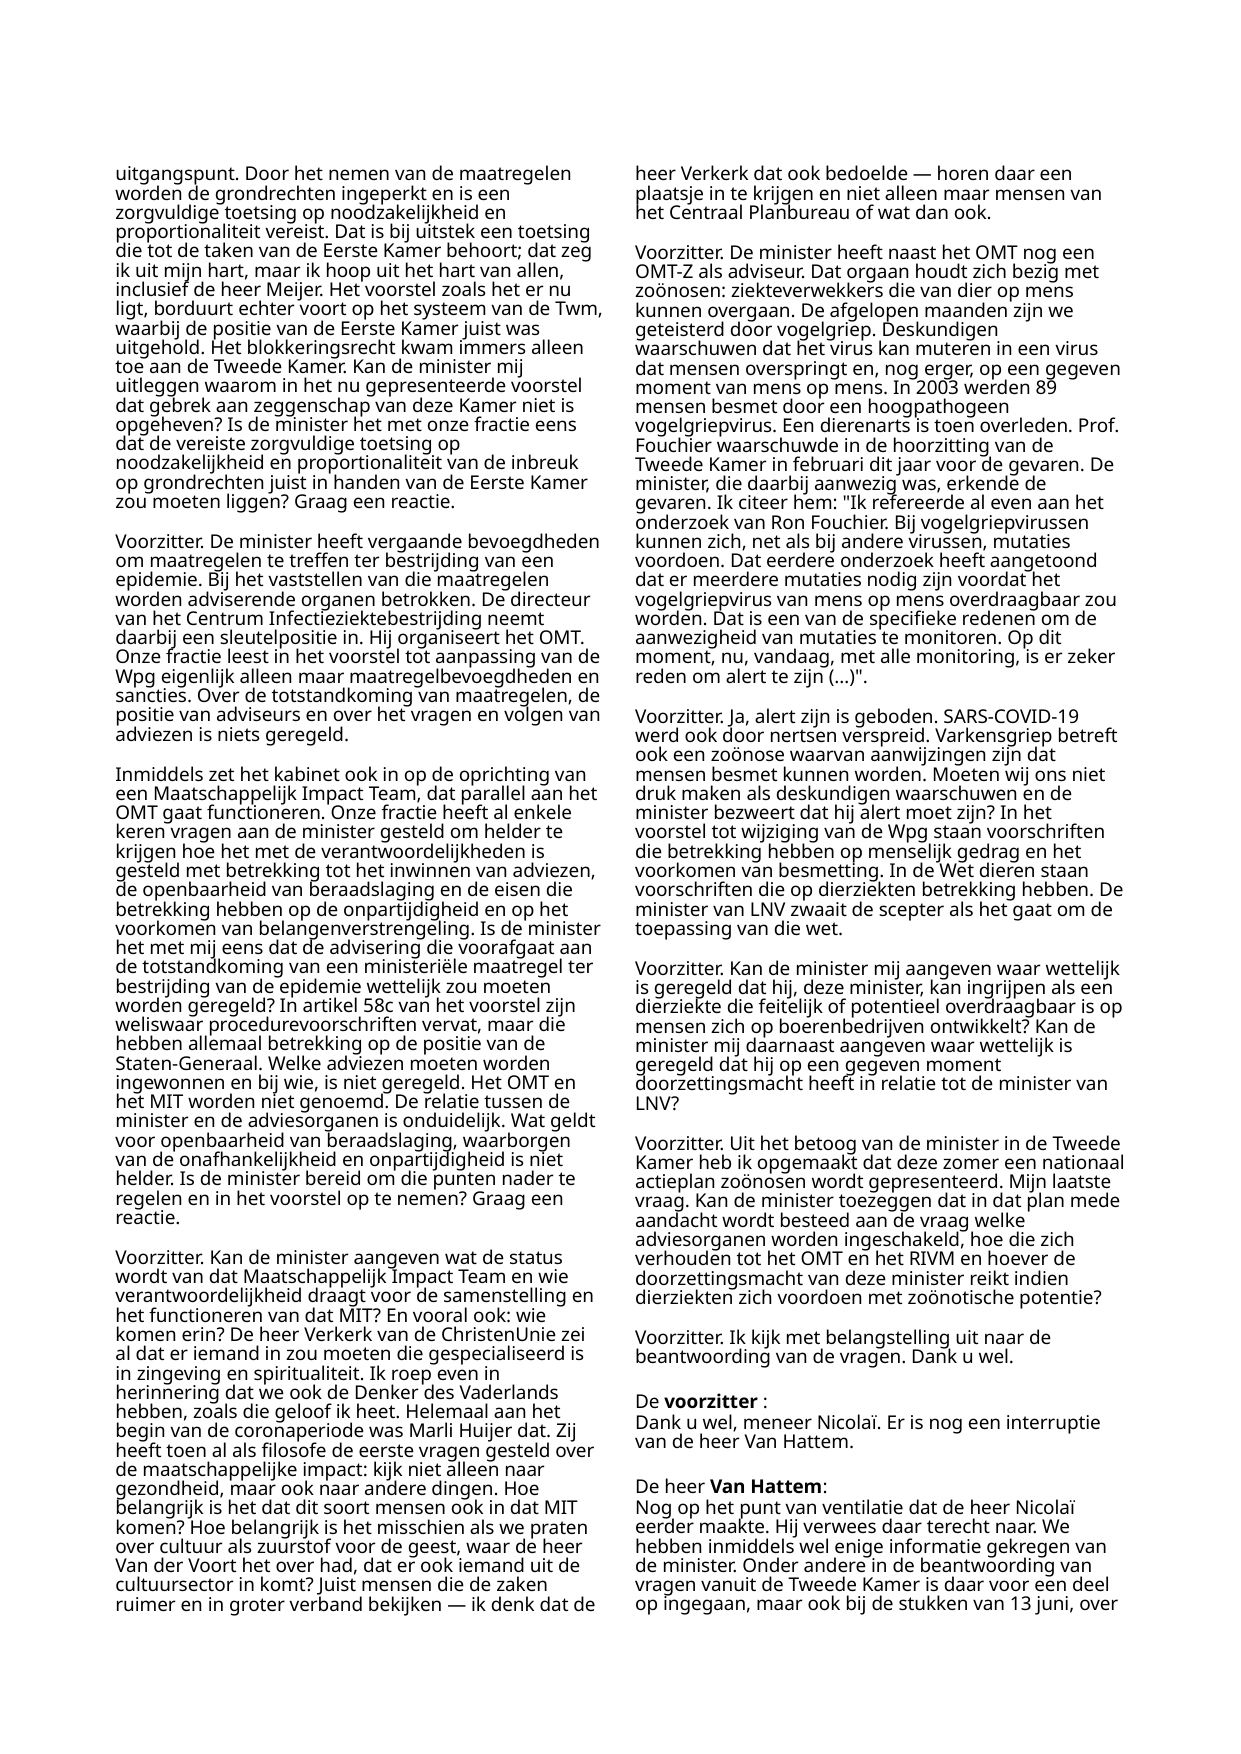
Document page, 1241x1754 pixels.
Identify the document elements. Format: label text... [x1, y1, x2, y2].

text Nog op het punt van ventilatie dat de heer Nicolaï eerder maakte. Hij verwees daar terecht naar. We hebben inmiddels wel enige informatie gekregen van de minister. Onder andere in de beantwoording van vragen vanuit de Tweede Kamer is daar voor een deel op ingegaan, maar ook bij de stukken van 13 juni, over [635, 1499, 1125, 1615]
text Voorzitter. De minister heeft vergaande bevoegdheden om maatregelen te treffen ter bestrijding van een epidemie. Bij het vaststellen van die maatregelen worden adviserende organen betrokken. De directeur van het Centrum Infectieziektebestrijding neemt daarbij een sleutelpositie in. Hij organiseert het OMT. Onze fractie leest in het voorstel tot aanpassing van de Wpg eigenlijk alleen maar maatregelbevoegdheden en sancties. Over de totstandkoming van maatregelen, de positie van adviseurs en over het vragen en volgen van adviezen is niets geregeld. [115, 533, 605, 745]
text Voorzitter. Kan de minister aangeven wat de status wordt van dat Maatschappelijk Impact Team en wie verantwoordelijkheid draagt voor de samenstelling en het functioneren van dat MIT? En vooral ook: wie komen erin? De heer Verkerk van de ChristenUnie zei al dat er iemand in zou moeten die gespecialiseerd is in zingeving en spiritualiteit. Ik roep even in herinnering dat we ook de Denker des Vaderlands hebben, zoals die geloof ik heet. Helemaal aan het begin van de coronaperiode was Marli Huijer dat. Zij heeft toen al als filosofe de eerste vragen gesteld over de maatschappelijke impact: kijk niet alleen naar gezondheid, maar ook naar andere dingen. Hoe belangrijk is het dat dit soort mensen ook in dat MIT komen? Hoe belangrijk is het misschien als we praten over cultuur als zuurstof voor de geest, waar de heer Van der Voort het over had, dat er ook iemand uit de cultuursector in komt? Juist mensen die de zaken ruimer en in groter verband bekijken — ik denk dat de [115, 1249, 605, 1615]
text Voorzitter. Uit het betoog van de minister in de Tweede Kamer heb ik opgemaakt dat deze zomer een nationaal actieplan zoönosen wordt gepresenteerd. Mijn laatste vraag. Kan de minister toezeggen dat in dat plan mede aandacht wordt besteed aan de vraag welke adviesorganen worden ingeschakeld, hoe die zich verhouden tot het OMT en het RIVM en hoever de doorzettingsmacht van deze minister reikt indien dierziekten zich voordoen met zoönotische potentie? [635, 1135, 1125, 1308]
text De voorzitter : [635, 1388, 1125, 1414]
text uitgangspunt. Door het nemen van de maatregelen worden de grondrechten ingeperkt en is een zorgvuldige toetsing op noodzakelijkheid en proportionaliteit vereist. Dat is bij uitstek een toetsing die tot de taken van de Eerste Kamer behoort; dat zeg ik uit mijn hart, maar ik hoop uit het hart van allen, inclusief de heer Meijer. Het voorstel zoals het er nu ligt, borduurt echter voort op het systeem van de Twm, waarbij de positie van de Eerste Kamer juist was uitgehold. Het blokkeringsrecht kwam immers alleen toe aan de Tweede Kamer. Kan de minister mij uitleggen waarom in het nu gepresenteerde voorstel dat gebrek aan zeggenschap van deze Kamer niet is opgeheven? Is de minister het met onze fractie eens dat de vereiste zorgvuldige toetsing op noodzakelijkheid en proportionaliteit van de inbreuk op grondrechten juist in handen van de Eerste Kamer zou moeten liggen? Graag een reactie. [115, 165, 605, 512]
text Voorzitter. Ja, alert zijn is geboden. SARS-COVID-19 werd ook door nertsen verspreid. Varkensgriep betreft ook een zoönose waarvan aanwijzingen zijn dat mensen besmet kunnen worden. Moeten wij ons niet druk maken als deskundigen waarschuwen en de minister bezweert dat hij alert moet zijn? In het voorstel tot wijziging van de Wpg staan voorschriften die betrekking hebben op menselijk gedrag en het voorkomen van besmetting. In de Wet dieren staan voorschriften die op dierziekten betrekking hebben. De minister van LNV zwaait de scepter als het gaat om de toepassing van die wet. [635, 708, 1125, 939]
text Voorzitter. De minister heeft naast het OMT nog een OMT-Z als adviseur. Dat orgaan houdt zich bezig met zoönosen: ziekteverwekkers die van dier op mens kunnen overgaan. De afgelopen maanden zijn we geteisterd door vogelgriep. Deskundigen waarschuwen dat het virus kan muteren in een virus dat mensen overspringt en, nog erger, op een gegeven moment van mens op mens. In 2003 werden 89 mensen besmet door een hoogpathogeen vogelgriepvirus. Een dierenarts is toen overleden. Prof. Fouchier waarschuwde in de hoorzitting van de Tweede Kamer in februari dit jaar voor de gevaren. De minister, die daarbij aanwezig was, erkende de gevaren. Ik citeer hem: "Ik refereerde al even aan het onderzoek van Ron Fouchier. Bij vogelgriepvirussen kunnen zich, net als bij andere virussen, mutaties voordoen. Dat eerdere onderzoek heeft aangetoond dat er meerdere mutaties nodig zijn voordat het vogelgriepvirus van mens op mens overdraagbaar zou worden. Dat is een van de specifieke redenen om de aanwezigheid van mutaties te monitoren. Op dit moment, nu, vandaag, met alle monitoring, is er zeker reden om alert te zijn (…)". [635, 244, 1125, 687]
text Inmiddels zet het kabinet ook in op de oprichting van een Maatschappelijk Impact Team, dat parallel aan het OMT gaat functioneren. Onze fractie heeft al enkele keren vragen aan de minister gesteld om helder te krijgen hoe het met de verantwoordelijkheden is gesteld met betrekking tot het inwinnen van adviezen, de openbaarheid van beraadslaging en de eisen die betrekking hebben op de onpartijdigheid en op het voorkomen van belangenverstrengeling. Is de minister het met mij eens dat de advisering die voorafgaat aan de totstandkoming van een ministeriële maatregel ter bestrijding van de epidemie wettelijk zou moeten worden geregeld? In artikel 58c van het voorstel zijn weliswaar procedurevoorschriften vervat, maar die hebben allemaal betrekking op de positie van de Staten-Generaal. Welke adviezen moeten worden ingewonnen en bij wie, is niet geregeld. Het OMT en het MIT worden niet genoemd. De relatie tussen de minister en de adviesorganen is onduidelijk. Wat geldt voor openbaarheid van beraadslaging, waarborgen van de onafhankelijkheid en onpartijdigheid is niet helder. Is de minister bereid om die punten nader te regelen en in het voorstel op te nemen? Graag een reactie. [115, 766, 605, 1228]
text Voorzitter. Kan de minister mij aangeven waar wettelijk is geregeld dat hij, deze minister, kan ingrijpen als een dierziekte die feitelijk of potentieel overdraagbaar is op mensen zich op boerenbedrijven ontwikkelt? Kan de minister mij daarnaast aangeven waar wettelijk is geregeld dat hij op een gegeven moment doorzettingsmacht heeft in relatie tot de minister van LNV? [635, 960, 1125, 1114]
text De heer Van Hattem: [635, 1473, 1125, 1499]
text Dank u wel, meneer Nicolaï. Er is nog een interruptie van de heer Van Hattem. [635, 1414, 1125, 1452]
text Voorzitter. Ik kijk met belangstelling uit naar de beantwoording van de vragen. Dank u wel. [635, 1329, 1125, 1367]
text heer Verkerk dat ook bedoelde — horen daar een plaatsje in te krijgen en niet alleen maar mensen van het Centraal Planbureau of wat dan ook. [635, 165, 1125, 223]
